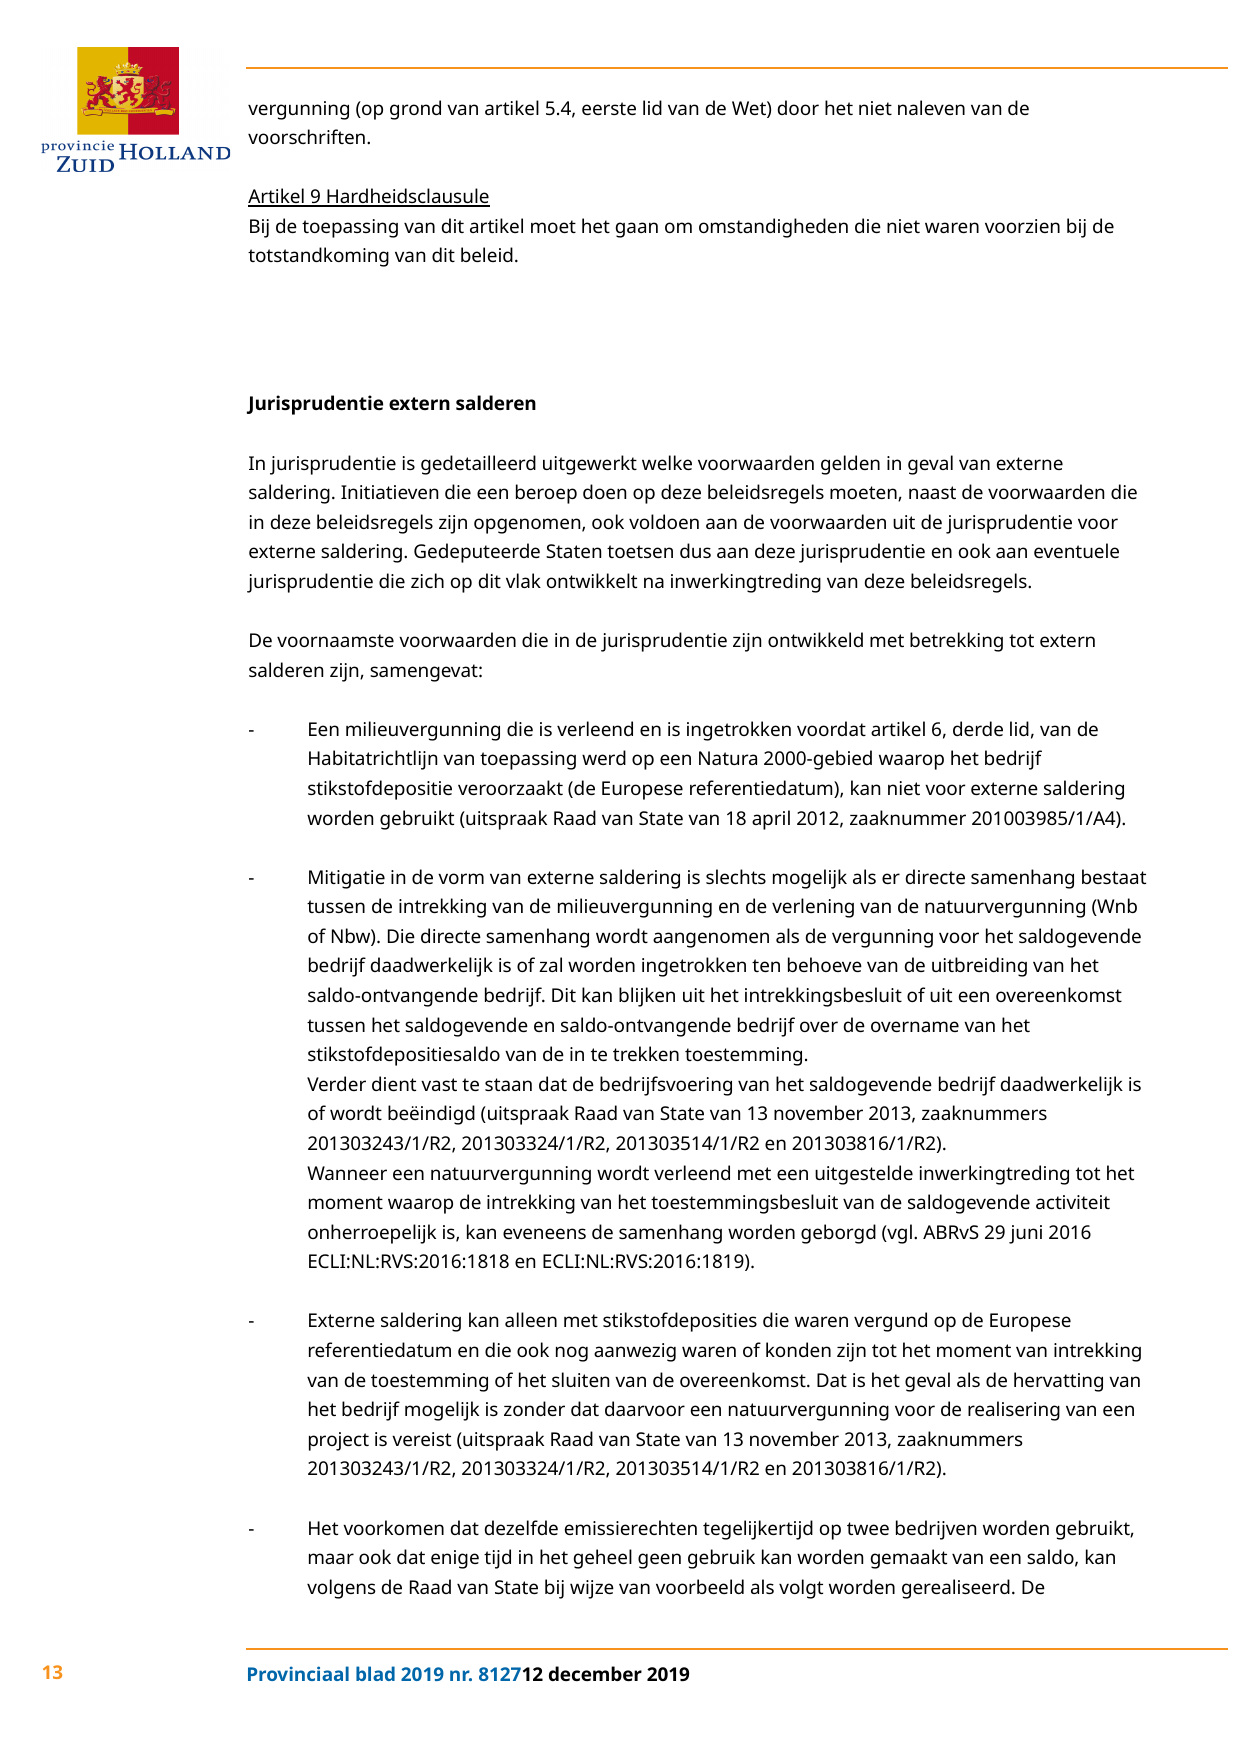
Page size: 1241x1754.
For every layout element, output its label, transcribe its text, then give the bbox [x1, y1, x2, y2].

list Verder dient vast te staan dat de bedrijfsvoering van het saldogevende bedrijf daadwerkelijk is of wordt beëindigd (uitspraak Raad van State van 13 november 2013, zaaknummers 201303243/1/R2, 201303324/1/R2, 201303514/1/R2 en 201303816/1/R2). [248, 1071, 1152, 1156]
list Het voorkomen dat dezelfde emissierechten tegelijkertijd op twee bedrijven worden gebruikt, maar ook dat enige tijd in het geheel geen gebruik kan worden gemaakt van een saldo, kan volgens de Raad van State bij wijze van voorbeeld als volgt worden gerealiseerd. De [248, 1515, 1152, 1600]
picture [41, 47, 231, 172]
text De voornaamste voorwaarden die in de jurisprudentie zijn ontwikkeld met betrekking tot extern salderen zijn, samengevat: [248, 627, 1152, 683]
list Een milieuvergunning die is verleend en is ingetrokken voordat artikel 6, derde lid, van de Habitatrichtlijn van toepassing werd op een Natura 2000-gebied waarop het bedrijf stikstofdepositie veroorzaakt (de Europese referentiedatum), kan niet voor externe saldering worden gebruikt (uitspraak Raad van State van 18 april 2012, zaaknummer 201003985/1/A4). [248, 716, 1152, 831]
text Bij de toepassing van dit artikel moet het gaan om omstandigheden die niet waren voorzien bij de totstandkoming van dit beleid. [248, 213, 1152, 268]
text Jurisprudentie extern salderen [248, 391, 1152, 416]
text Artikel 9 Hardheidsclausule [248, 183, 1152, 209]
list Externe saldering kan alleen met stikstofdeposities die waren vergund op de Europese referentiedatum en die ook nog aanwezig waren of konden zijn tot het moment van intrekking van de toestemming of het sluiten van de overeenkomst. Dat is het geval als de hervatting van het bedrijf mogelijk is zonder dat daarvoor een natuurvergunning voor de realisering van een project is vereist (uitspraak Raad van State van 13 november 2013, zaaknummers 201303243/1/R2, 201303324/1/R2, 201303514/1/R2 en 201303816/1/R2). [248, 1308, 1152, 1481]
text In jurisprudentie is gedetailleerd uitgewerkt welke voorwaarden gelden in geval van externe saldering. Initiatieven die een beroep doen op deze beleidsregels moeten, naast de voorwaarden die in deze beleidsregels zijn opgenomen, ook voldoen aan de voorwaarden uit de jurisprudentie voor externe saldering. Gedeputeerde Staten toetsen dus aan deze jurisprudentie en ook aan eventuele jurisprudentie die zich op dit vlak ontwikkelt na inwerkingtreding van deze beleidsregels. [248, 450, 1152, 594]
list Mitigatie in de vorm van externe saldering is slechts mogelijk als er directe samenhang bestaat tussen de intrekking van de milieuvergunning en de verlening van de natuurvergunning (Wnb of Nbw). Die directe samenhang wordt aangenomen als de vergunning voor het saldogevende bedrijf daadwerkelijk is of zal worden ingetrokken ten behoeve van de uitbreiding van het saldo-ontvangende bedrijf. Dit kan blijken uit het intrekkingsbesluit of uit een overeenkomst tussen het saldogevende en saldo-ontvangende bedrijf over de overname van het stikstofdepositiesaldo van de in te trekken toestemming. [248, 864, 1152, 1067]
text vergunning (op grond van artikel 5.4, eerste lid van de Wet) door het niet naleven van de voorschriften. [248, 95, 1152, 150]
list Wanneer een natuurvergunning wordt verleend met een uitgestelde inwerkingtreding tot het moment waarop de intrekking van het toestemmingsbesluit van de saldogevende activiteit onherroepelijk is, kan eveneens de samenhang worden geborgd (vgl. ABRvS 29 juni 2016 ECLI:NL:RVS:2016:1818 en ECLI:NL:RVS:2016:1819). [248, 1160, 1152, 1274]
